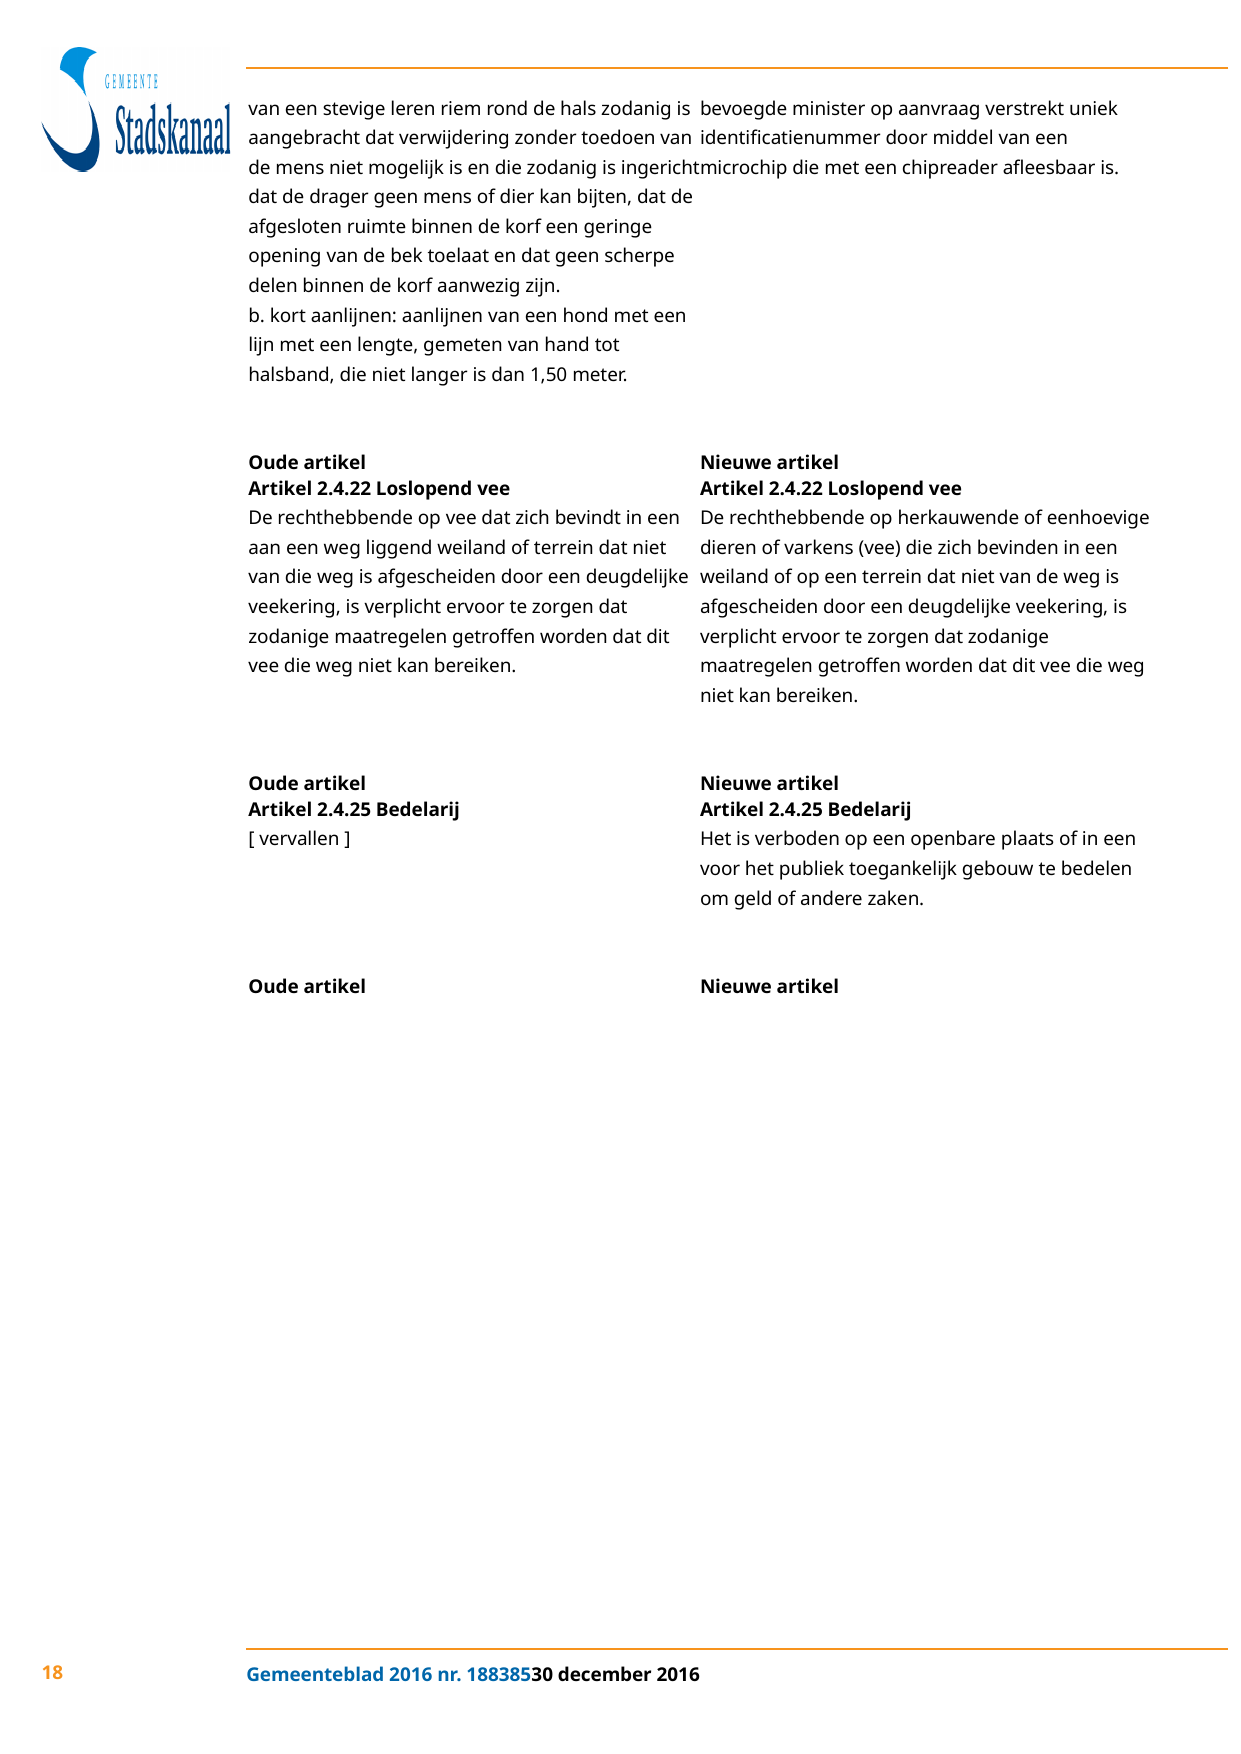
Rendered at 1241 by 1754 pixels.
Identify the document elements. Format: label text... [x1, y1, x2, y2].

table_header Nieuwe artikel [700, 770, 1152, 796]
table_header Oude artikel [248, 449, 700, 475]
table_cell Artikel 2.4.25 Bedelarij Het is verboden op een openbare plaats of in een voor het publiek toegankelijk gebouw te bedelen om geld of andere zaken. [700, 796, 1152, 940]
table_cell Artikel 2.4.22 Loslopend vee De rechthebbende op herkauwende of eenhoevige dieren of varkens (vee) die zich bevinden in een weiland of op een terrein dat niet van de weg is afgescheiden door een deugdelijke veekering, is verplicht ervoor te zorgen dat zodanige maatregelen getroffen worden dat dit vee die weg niet kan bereiken. [700, 475, 1152, 737]
table_header Nieuwe artikel [700, 449, 1152, 475]
table_header Nieuwe artikel [700, 973, 1152, 999]
table_cell Artikel 2.4.25 Bedelarij [ vervallen ] [248, 796, 700, 940]
picture [41, 47, 231, 172]
table_header Oude artikel [248, 770, 700, 796]
table_cell Artikel 2.4.22 Loslopend vee De rechthebbende op vee dat zich bevindt in een aan een weg liggend weiland of terrein dat niet van die weg is afgescheiden door een deugdelijke veekering, is verplicht ervoor te zorgen dat zodanige maatregelen getroffen worden dat dit vee die weg niet kan bereiken. [248, 475, 700, 737]
table_cell bevoegde minister op aanvraag verstrekt uniek identificatienummer door middel van een microchip die met een chipreader afleesbaar is. [700, 95, 1152, 416]
table_cell van een stevige leren riem rond de hals zodanig is aangebracht dat verwijdering zonder toedoen van de mens niet mogelijk is en die zodanig is ingericht dat de drager geen mens of dier kan bijten, dat de afgesloten ruimte binnen de korf een geringe opening van de bek toelaat en dat geen scherpe delen binnen de korf aanwezig zijn. b. kort aanlijnen: aanlijnen van een hond met een lijn met een lengte, gemeten van hand tot halsband, die niet langer is dan 1,50 meter. [248, 95, 700, 416]
table_header Oude artikel [248, 973, 700, 999]
